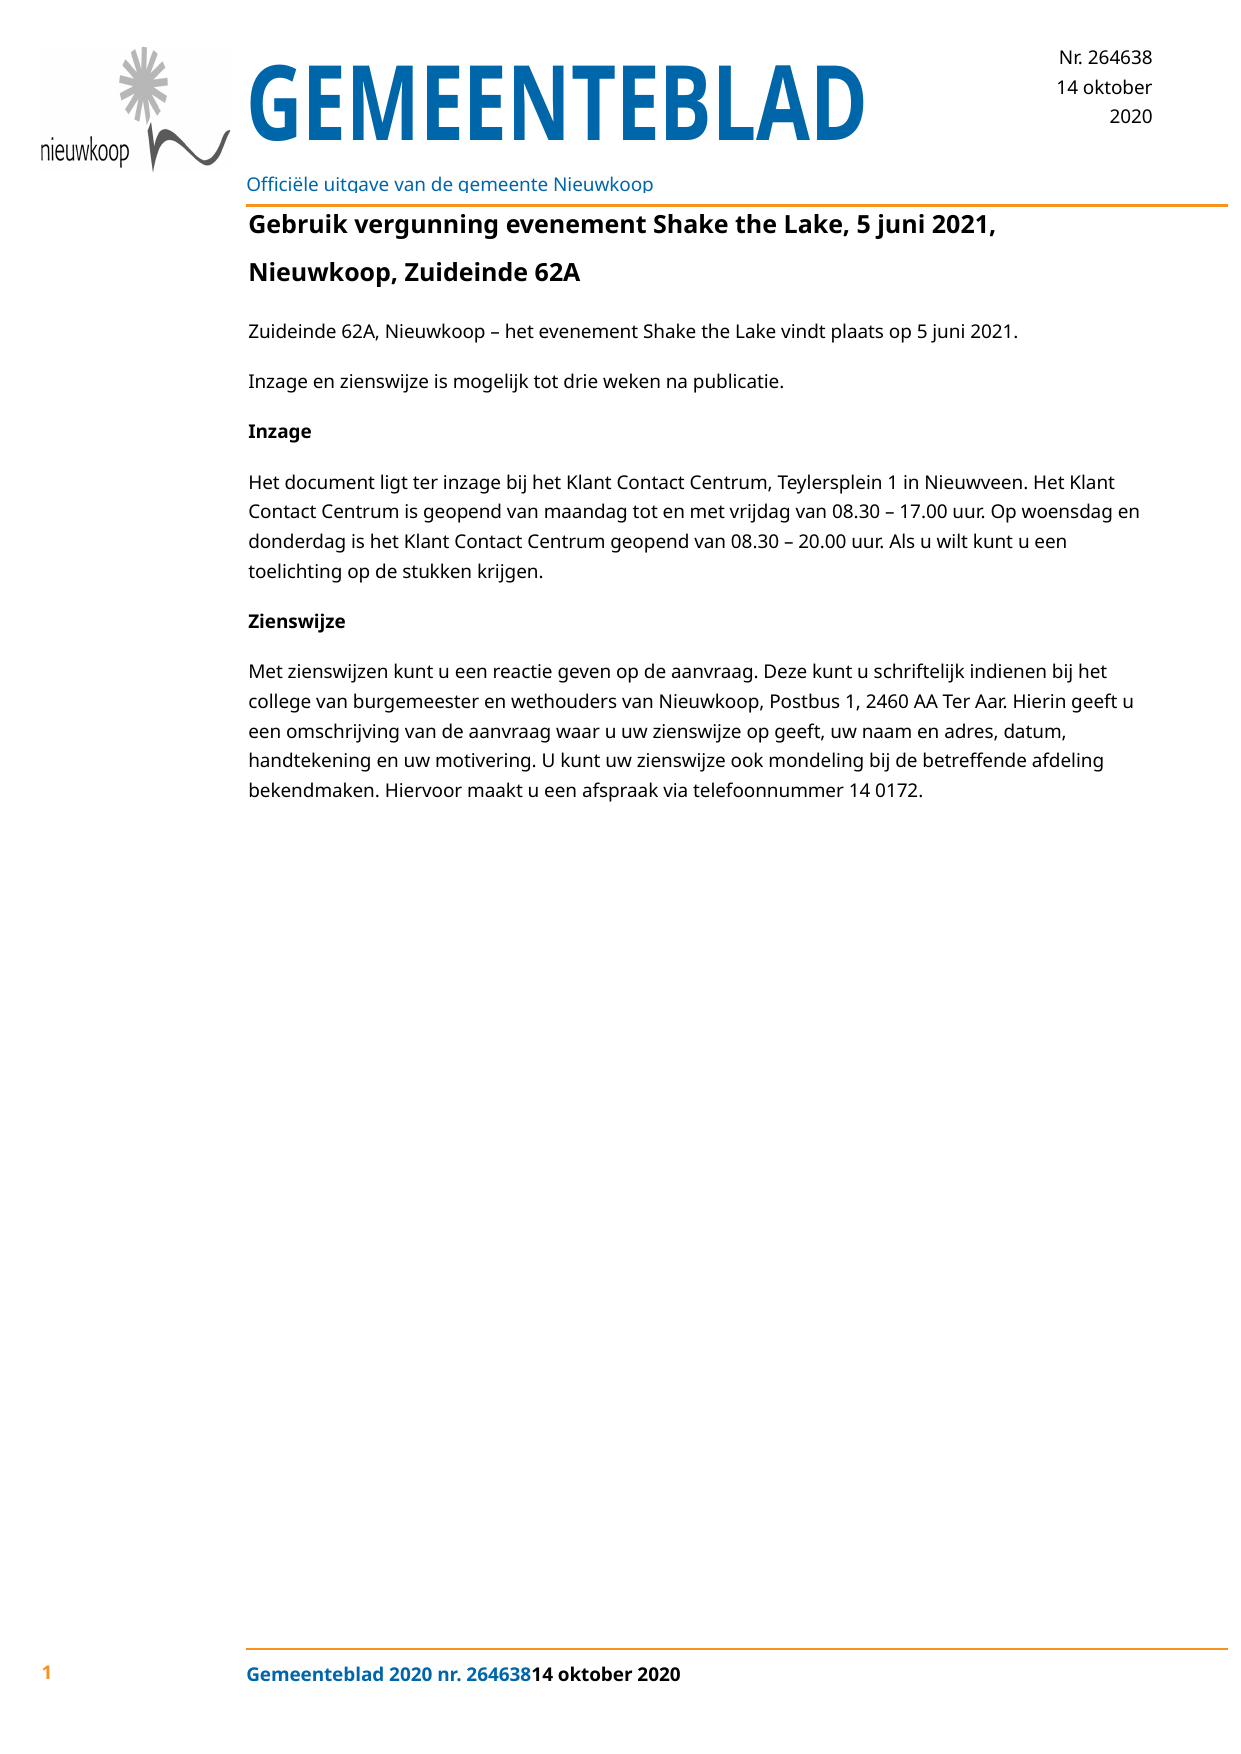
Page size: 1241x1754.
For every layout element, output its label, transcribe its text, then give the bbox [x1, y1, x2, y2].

text Gebruik vergunning evenement Shake the Lake, 5 juni 2021, Nieuwkoop, Zuideinde 62A [248, 207, 1152, 288]
text Zienswijze [248, 608, 1152, 634]
text Met zienswijzen kunt u een reactie geven op de aanvraag. Deze kunt u schriftelijk indienen bij het college van burgemeester en wethouders van Nieuwkoop, Postbus 1, 2460 AA Ter Aar. Hierin geeft u een omschrijving van de aanvraag waar u uw zienswijze op geeft, uw naam en adres, datum, handtekening en uw motivering. U kunt uw zienswijze ook mondeling bij de betreffende afdeling bekendmaken. Hiervoor maakt u een afspraak via telefoonnummer 14 0172. [248, 659, 1152, 803]
text Zuideinde 62A, Nieuwkoop – het evenement Shake the Lake vindt plaats op 5 juni 2021. [248, 318, 1152, 344]
text Het document ligt ter inzage bij het Klant Contact Centrum, Teylersplein 1 in Nieuwveen. Het Klant Contact Centrum is geopend van maandag tot en met vrijdag van 08.30 – 17.00 uur. Op woensdag en donderdag is het Klant Contact Centrum geopend van 08.30 – 20.00 uur. Als u wilt kunt u een toelichting op de stukken krijgen. [248, 469, 1152, 584]
text Inzage en zienswijze is mogelijk tot drie weken na publicatie. [248, 368, 1152, 394]
picture [41, 47, 231, 172]
text Inzage [248, 419, 1152, 444]
